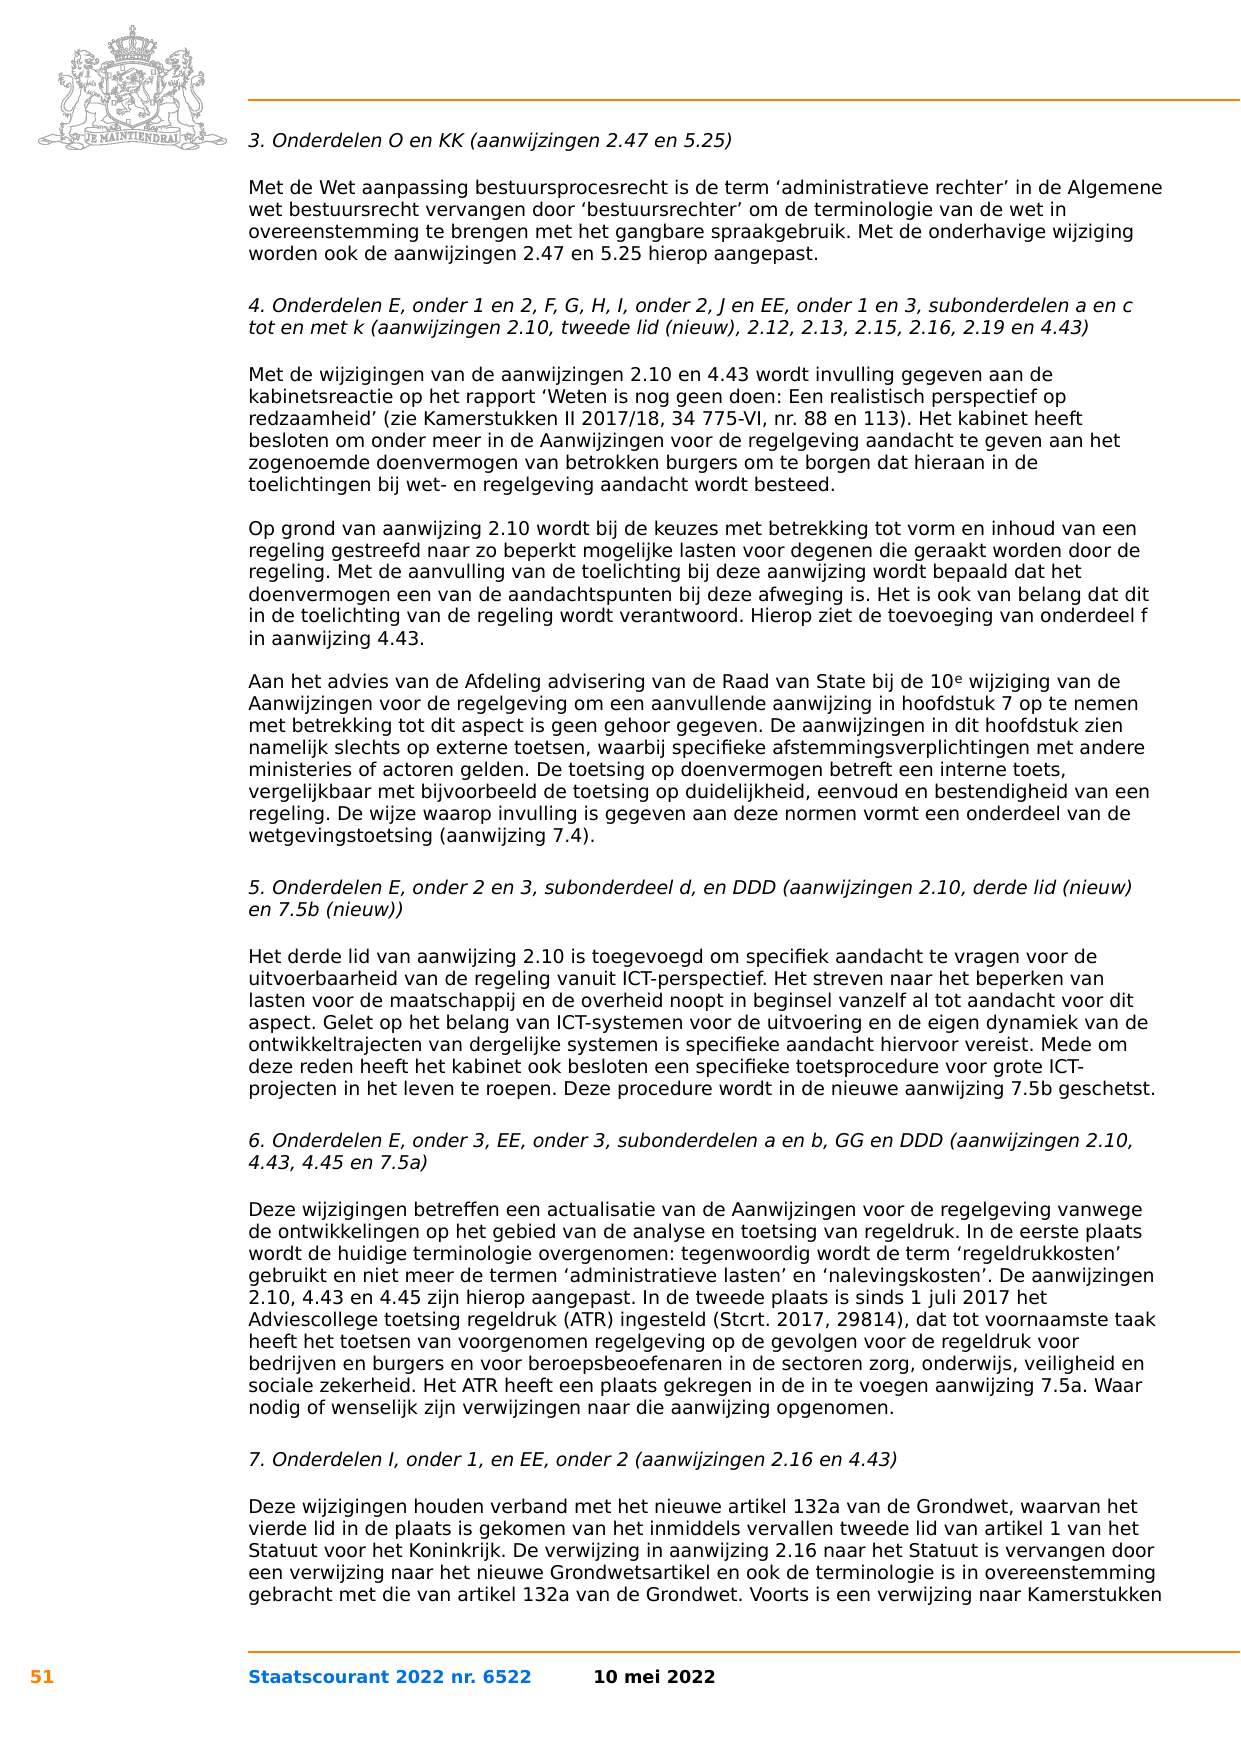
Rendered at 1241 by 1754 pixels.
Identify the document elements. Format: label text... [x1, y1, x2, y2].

text Aan het advies van de Afdeling advisering van de Raad van State bij de 10e wijziging van de Aanwijzingen voor de regelgeving om een aanvullende aanwijzing in hoofdstuk 7 op te nemen met betrekking tot dit aspect is geen gehoor gegeven. De aanwijzingen in dit hoofdstuk zien namelijk slechts op externe toetsen, waarbij specifieke afstemmingsverplichtingen met andere ministeries of actoren gelden. De toetsing op doenvermogen betreft een interne toets, vergelijkbaar met bijvoorbeeld de toetsing op duidelijkheid, eenvoud en bestendigheid van een regeling. De wijze waarop invulling is gegeven aan deze normen vormt een onderdeel van de wetgevingstoetsing (aanwijzing 7.4). [248, 671, 1163, 847]
text Met de Wet aanpassing bestuursprocesrecht is de term ‘administratieve rechter’ in de Algemene wet bestuursrecht vervangen door ‘bestuursrechter’ om de terminologie van de wet in overeenstemming te brengen met het gangbare spraakgebruik. Met de onderhavige wijziging worden ook de aanwijzingen 2.47 en 5.25 hierop aangepast. [248, 177, 1163, 265]
picture [38, 25, 227, 150]
text Het derde lid van aanwijzing 2.10 is toegevoegd om specifiek aandacht te vragen voor de uitvoerbaarheid van de regeling vanuit ICT-perspectief. Het streven naar het beperken van lasten voor de maatschappij en de overheid noopt in beginsel vanzelf al tot aandacht voor dit aspect. Gelet op het belang van ICT-systemen voor de uitvoering en de eigen dynamiek van de ontwikkeltrajecten van dergelijke systemen is specifieke aandacht hiervoor vereist. Mede om deze reden heeft het kabinet ook besloten een specifieke toetsprocedure voor grote ICT-projecten in het leven te roepen. Deze procedure wordt in de nieuwe aanwijzing 7.5b geschetst. [248, 946, 1163, 1100]
text Met de wijzigingen van de aanwijzingen 2.10 en 4.43 wordt invulling gegeven aan de kabinetsreactie op het rapport ‘Weten is nog geen doen: Een realistisch perspectief op redzaamheid’ (zie Kamerstukken II 2017/18, 34 775-VI, nr. 88 en 113). Het kabinet heeft besloten om onder meer in de Aanwijzingen voor de regelgeving aandacht te geven aan het zogenoemde doenvermogen van betrokken burgers om te borgen dat hieraan in de toelichtingen bij wet- en regelgeving aandacht wordt besteed. [248, 364, 1163, 496]
subtitle 7. Onderdelen I, onder 1, en EE, onder 2 (aanwijzingen 2.16 en 4.43) [248, 1449, 1163, 1471]
text Deze wijzigingen betreffen een actualisatie van de Aanwijzingen voor de regelgeving vanwege de ontwikkelingen op het gebied van de analyse en toetsing van regeldruk. In de eerste plaats wordt de huidige terminologie overgenomen: tegenwoordig wordt de term ‘regeldrukkosten’ gebruikt en niet meer de termen ‘administratieve lasten’ en ‘nalevingskosten’. De aanwijzingen 2.10, 4.43 en 4.45 zijn hierop aangepast. In de tweede plaats is sinds 1 juli 2017 het Adviescollege toetsing regeldruk (ATR) ingesteld (Stcrt. 2017, 29814), dat tot voornaamste taak heeft het toetsen van voorgenomen regelgeving op de gevolgen voor de regeldruk voor bedrijven en burgers en voor beroepsbeoefenaren in de sectoren zorg, onderwijs, veiligheid en sociale zekerheid. Het ATR heeft een plaats gekregen in de in te voegen aanwijzing 7.5a. Waar nodig of wenselijk zijn verwijzingen naar die aanwijzing opgenomen. [248, 1199, 1163, 1419]
text Op grond van aanwijzing 2.10 wordt bij de keuzes met betrekking tot vorm en inhoud van een regeling gestreefd naar zo beperkt mogelijke lasten voor degenen die geraakt worden door de regeling. Met de aanvulling van de toelichting bij deze aanwijzing wordt bepaald dat het doenvermogen een van de aandachtspunten bij deze afweging is. Het is ook van belang dat dit in de toelichting van de regeling wordt verantwoord. Hierop ziet de toevoeging van onderdeel f in aanwijzing 4.43. [248, 517, 1163, 649]
subtitle 3. Onderdelen O en KK (aanwijzingen 2.47 en 5.25) [248, 130, 1163, 152]
subtitle 4. Onderdelen E, onder 1 en 2, F, G, H, I, onder 2, J en EE, onder 1 en 3, subonderdelen a en c tot en met k (aanwijzingen 2.10, tweede lid (nieuw), 2.12, 2.13, 2.15, 2.16, 2.19 en 4.43) [248, 295, 1163, 339]
subtitle 5. Onderdelen E, onder 2 en 3, subonderdeel d, en DDD (aanwijzingen 2.10, derde lid (nieuw) en 7.5b (nieuw)) [248, 877, 1163, 921]
subtitle 6. Onderdelen E, onder 3, EE, onder 3, subonderdelen a en b, GG en DDD (aanwijzingen 2.10, 4.43, 4.45 en 7.5a) [248, 1130, 1163, 1174]
text Deze wijzigingen houden verband met het nieuwe artikel 132a van de Grondwet, waarvan het vierde lid in de plaats is gekomen van het inmiddels vervallen tweede lid van artikel 1 van het Statuut voor het Koninkrijk. De verwijzing in aanwijzing 2.16 naar het Statuut is vervangen door een verwijzing naar het nieuwe Grondwetsartikel en ook de terminologie is in overeenstemming gebracht met die van artikel 132a van de Grondwet. Voorts is een verwijzing naar Kamerstukken [248, 1496, 1163, 1606]
